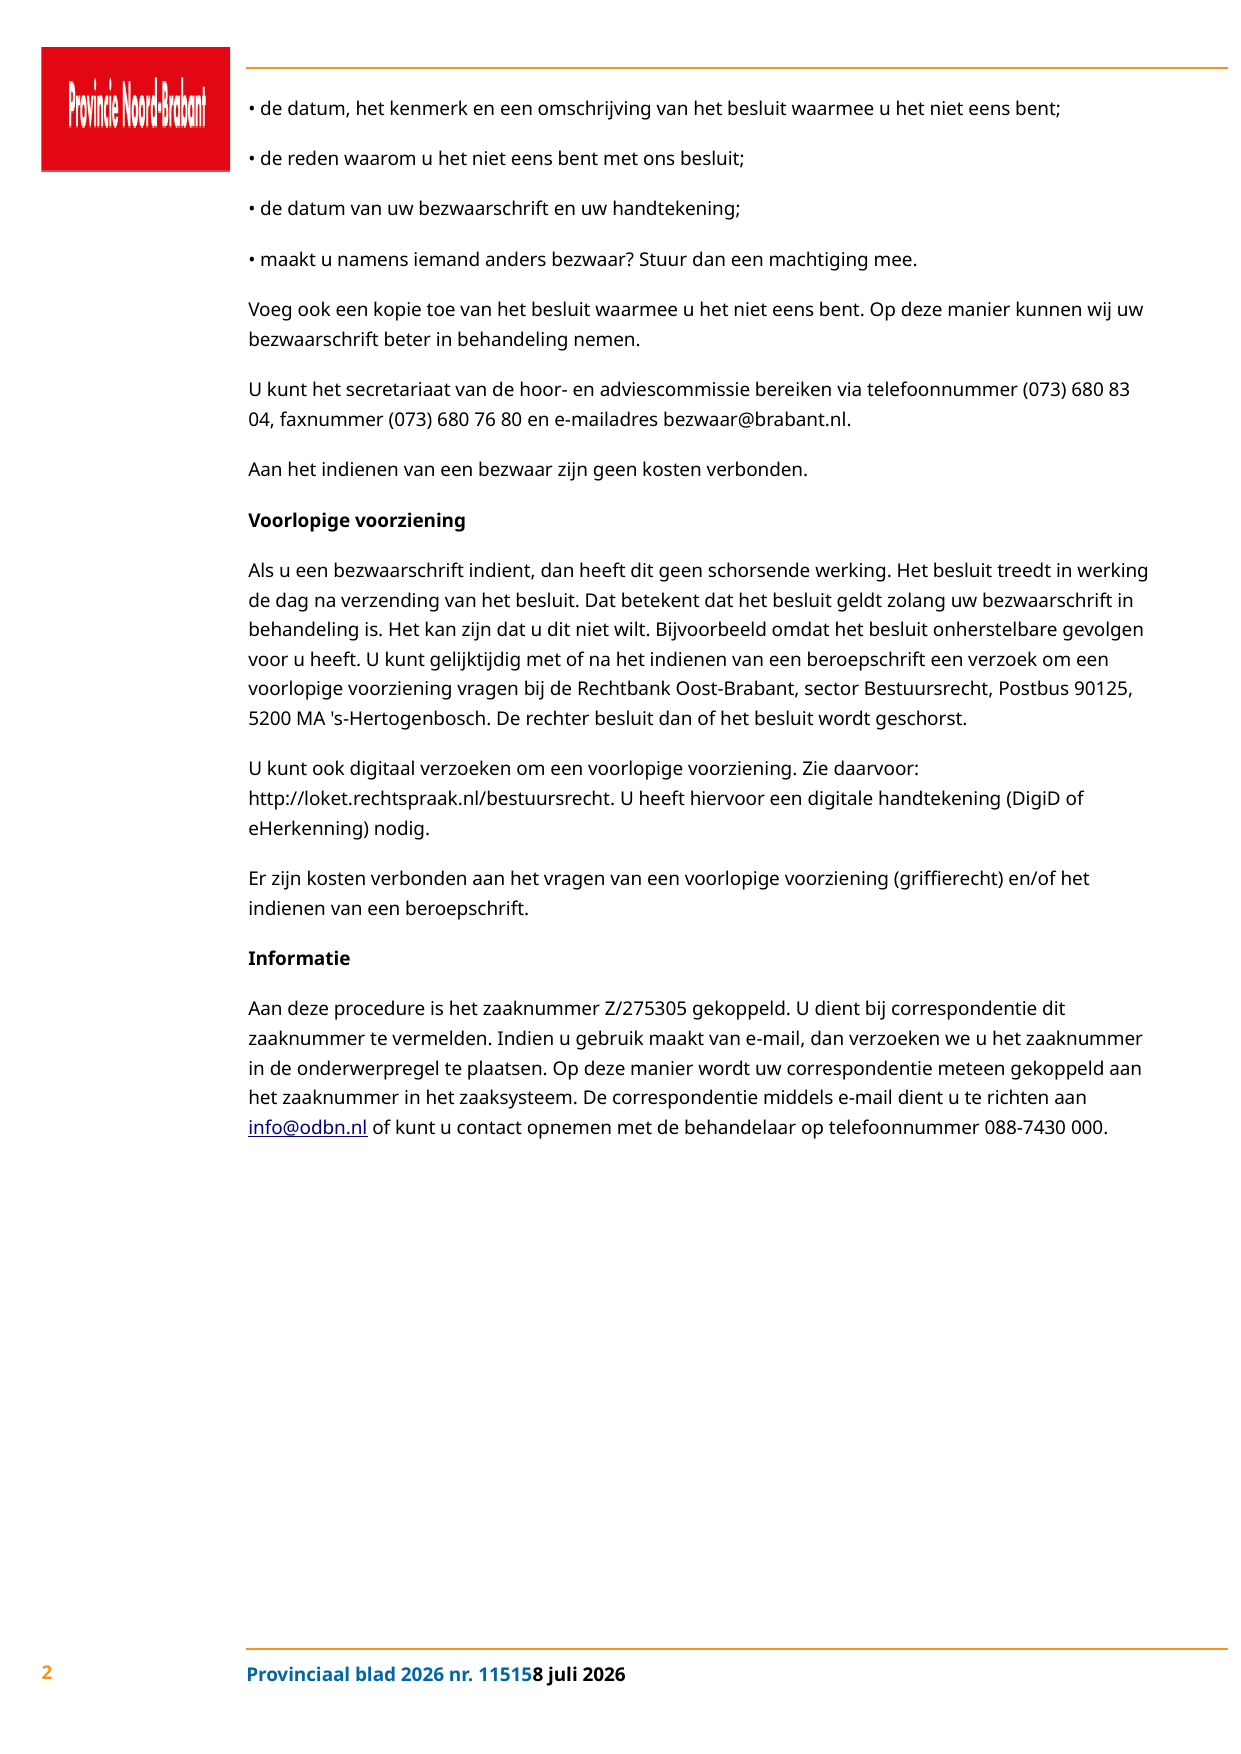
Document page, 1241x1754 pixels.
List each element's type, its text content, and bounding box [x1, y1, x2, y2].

text • maakt u namens iemand anders bezwaar? Stuur dan een machtiging mee. [248, 246, 1152, 272]
text Informatie [248, 945, 1152, 971]
text • de reden waarom u het niet eens bent met ons besluit; [248, 145, 1152, 171]
text Als u een bezwaarschrift indient, dan heeft dit geen schorsende werking. Het besluit treedt in werking de dag na verzending van het besluit. Dat betekent dat het besluit geldt zolang uw bezwaarschrift in behandeling is. Het kan zijn dat u dit niet wilt. Bijvoorbeeld omdat het besluit onherstelbare gevolgen voor u heeft. U kunt gelijktijdig met of na het indienen van een beroepschrift een verzoek om een voorlopige voorziening vragen bij de Rechtbank Oost-Brabant, sector Bestuursrecht, Postbus 90125, 5200 MA 's‑Hertogenbosch. De rechter besluit dan of het besluit wordt geschorst. [248, 557, 1152, 731]
text Aan deze procedure is het zaaknummer Z/275305 gekoppeld. U dient bij correspondentie dit zaaknummer te vermelden. Indien u gebruik maakt van e-mail, dan verzoeken we u het zaaknummer in de onderwerpregel te plaatsen. Op deze manier wordt uw correspondentie meteen gekoppeld aan het zaaknummer in het zaaksysteem. De correspondentie middels e-mail dient u te richten aan info@odbn.nl of kunt u contact opnemen met de behandelaar op telefoonnummer 088-7430 000. [248, 996, 1152, 1140]
text Voeg ook een kopie toe van het besluit waarmee u het niet eens bent. Op deze manier kunnen wij uw bezwaarschrift beter in behandeling nemen. [248, 296, 1152, 352]
text Voorlopige voorziening [248, 507, 1152, 533]
text • de datum, het kenmerk en een omschrijving van het besluit waarmee u het niet eens bent; [248, 95, 1152, 121]
text Aan het indienen van een bezwaar zijn geen kosten verbonden. [248, 456, 1152, 482]
text U kunt ook digitaal verzoeken om een voorlopige voorziening. Zie daarvoor: http://loket.rechtspraak.nl/bestuursrecht. U heeft hiervoor een digitale handtekening (DigiD of eHerkenning) nodig. [248, 756, 1152, 841]
text • de datum van uw bezwaarschrift en uw handtekening; [248, 196, 1152, 221]
text Er zijn kosten verbonden aan het vragen van een voorlopige voorziening (griffierecht) en/of het indienen van een beroepschrift. [248, 865, 1152, 921]
picture [41, 47, 231, 172]
text U kunt het secretariaat van de hoor- en adviescommissie bereiken via telefoonnummer (073) 680 83 04, faxnummer (073) 680 76 80 en e-mailadres bezwaar@brabant.nl. [248, 376, 1152, 432]
